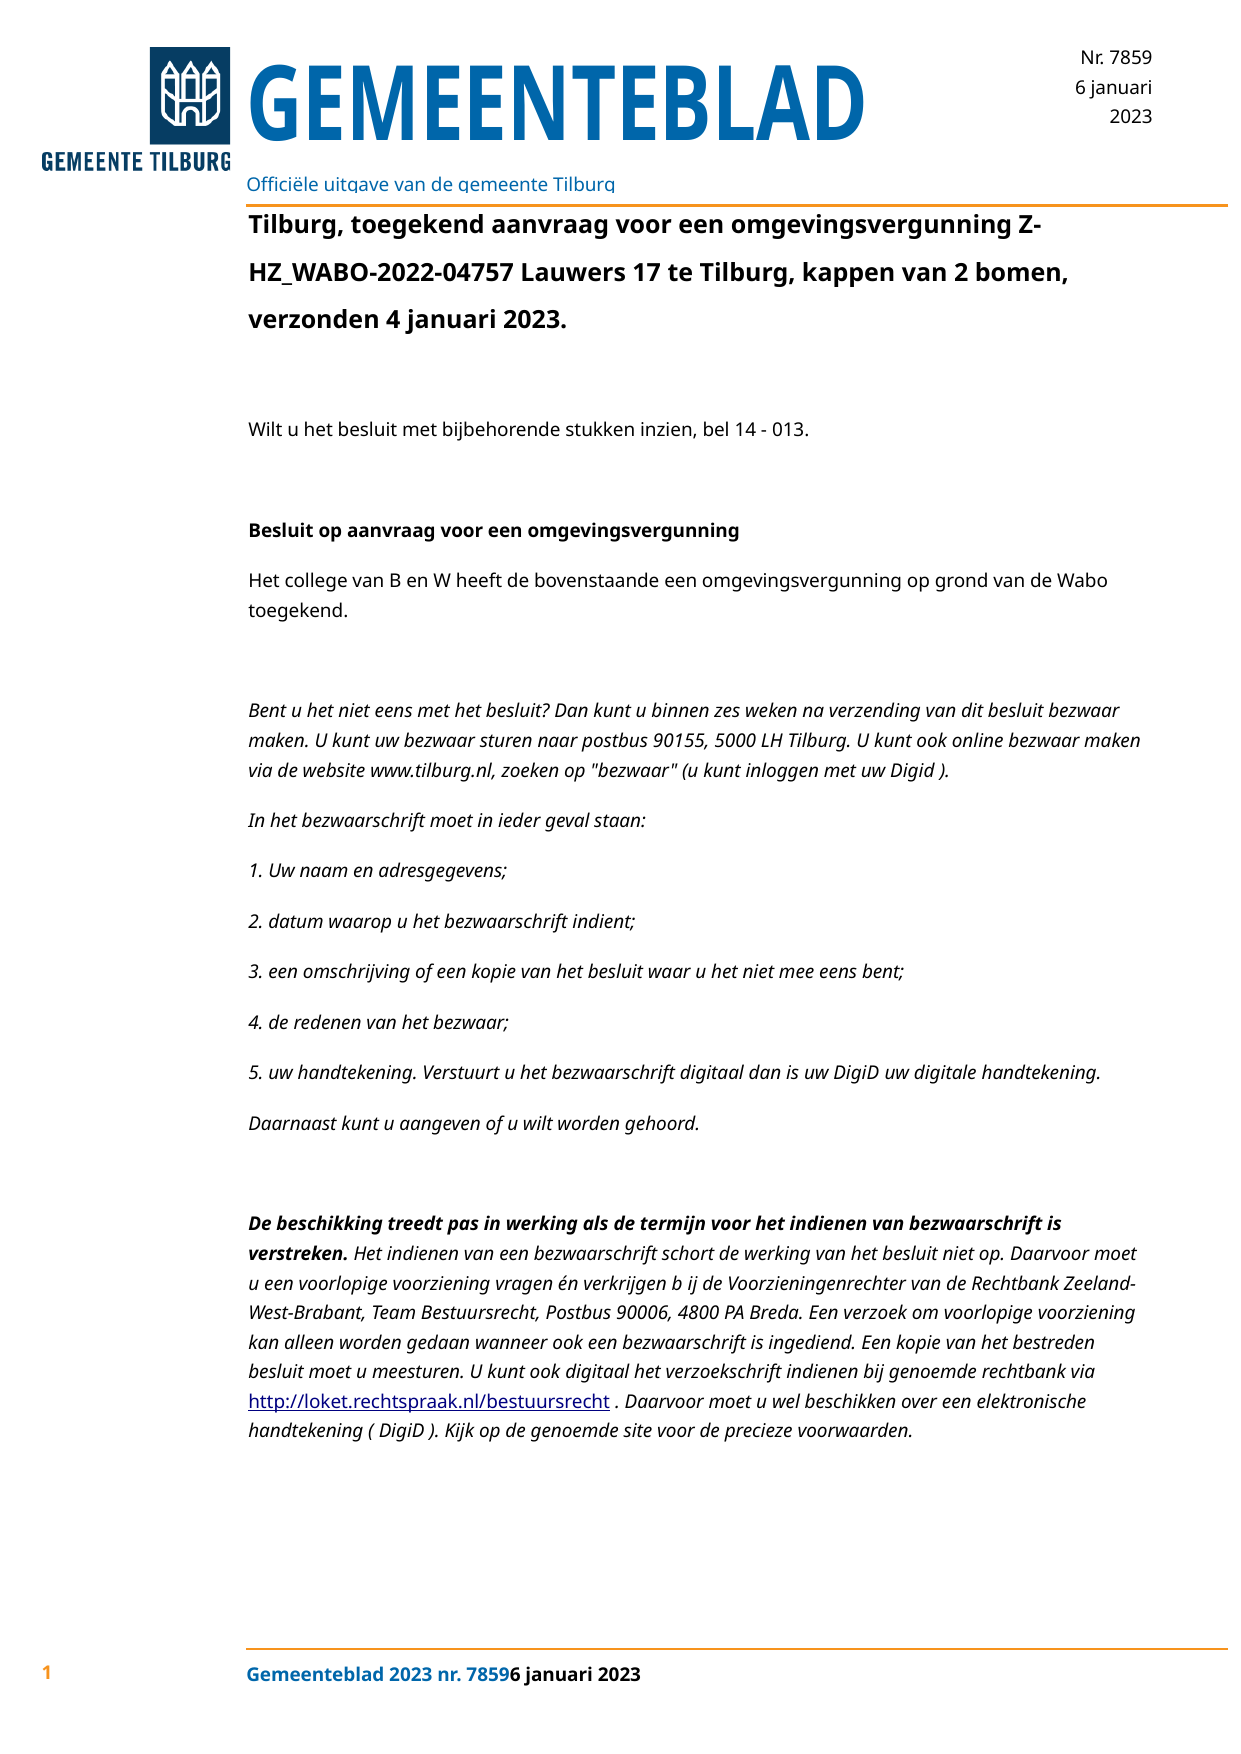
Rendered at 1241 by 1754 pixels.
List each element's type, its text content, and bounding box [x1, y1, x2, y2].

text 4. de redenen van het bezwaar; [248, 1009, 1152, 1034]
text Bent u het niet eens met het besluit? Dan kunt u binnen zes weken na verzending van dit besluit bezwaar maken. U kunt uw bezwaar sturen naar postbus 90155, 5000 LH Tilburg. U kunt ook online bezwaar maken via de website www.tilburg.nl, zoeken op "bezwaar" (u kunt inloggen met uw Digid ). [248, 698, 1152, 782]
text De beschikking treedt pas in werking als de termijn voor het indienen van bezwaarschrift is verstreken. Het indienen van een bezwaarschrift schort de werking van het besluit niet op. Daarvoor moet u een voorlopige voorziening vragen én verkrijgen b ij de Voorzieningenrechter van de Rechtbank Zeeland-West-Brabant, Team Bestuursrecht, Postbus 90006, 4800 PA Breda. Een verzoek om voorlopige voorziening kan alleen worden gedaan wanneer ook een bezwaarschrift is ingediend. Een kopie van het bestreden besluit moet u meesturen. U kunt ook digitaal het verzoekschrift indienen bij genoemde rechtbank via http://loket.rechtspraak.nl/bestuursrecht . Daarvoor moet u wel beschikken over een elektronische handtekening ( DigiD ). Kijk op de genoemde site voor de precieze voorwaarden. [248, 1211, 1152, 1443]
text In het bezwaarschrift moet in ieder geval staan: [248, 807, 1152, 833]
text Tilburg, toegekend aanvraag voor een omgevingsvergunning Z-HZ_WABO-2022-04757 Lauwers 17 te Tilburg, kappen van 2 bomen, verzonden 4 januari 2023. [248, 207, 1152, 336]
text Het college van B en W heeft de bovenstaande een omgevingsvergunning op grond van de Wabo toegekend. [248, 567, 1152, 622]
text Daarnaast kunt u aangeven of u wilt worden gehoord. [248, 1110, 1152, 1135]
text Besluit op aanvraag voor een omgevingsvergunning [248, 517, 1152, 542]
text 2. datum waarop u het bezwaarschrift indient; [248, 908, 1152, 934]
picture [41, 47, 231, 172]
text 3. een omschrijving of een kopie van het besluit waar u het niet mee eens bent; [248, 958, 1152, 984]
text 5. uw handtekening. Verstuurt u het bezwaarschrift digitaal dan is uw DigiD uw digitale handtekening. [248, 1059, 1152, 1085]
text 1. Uw naam en adresgegevens; [248, 858, 1152, 883]
text Wilt u het besluit met bijbehorende stukken inzien, bel 14 - 013. [248, 416, 1152, 442]
